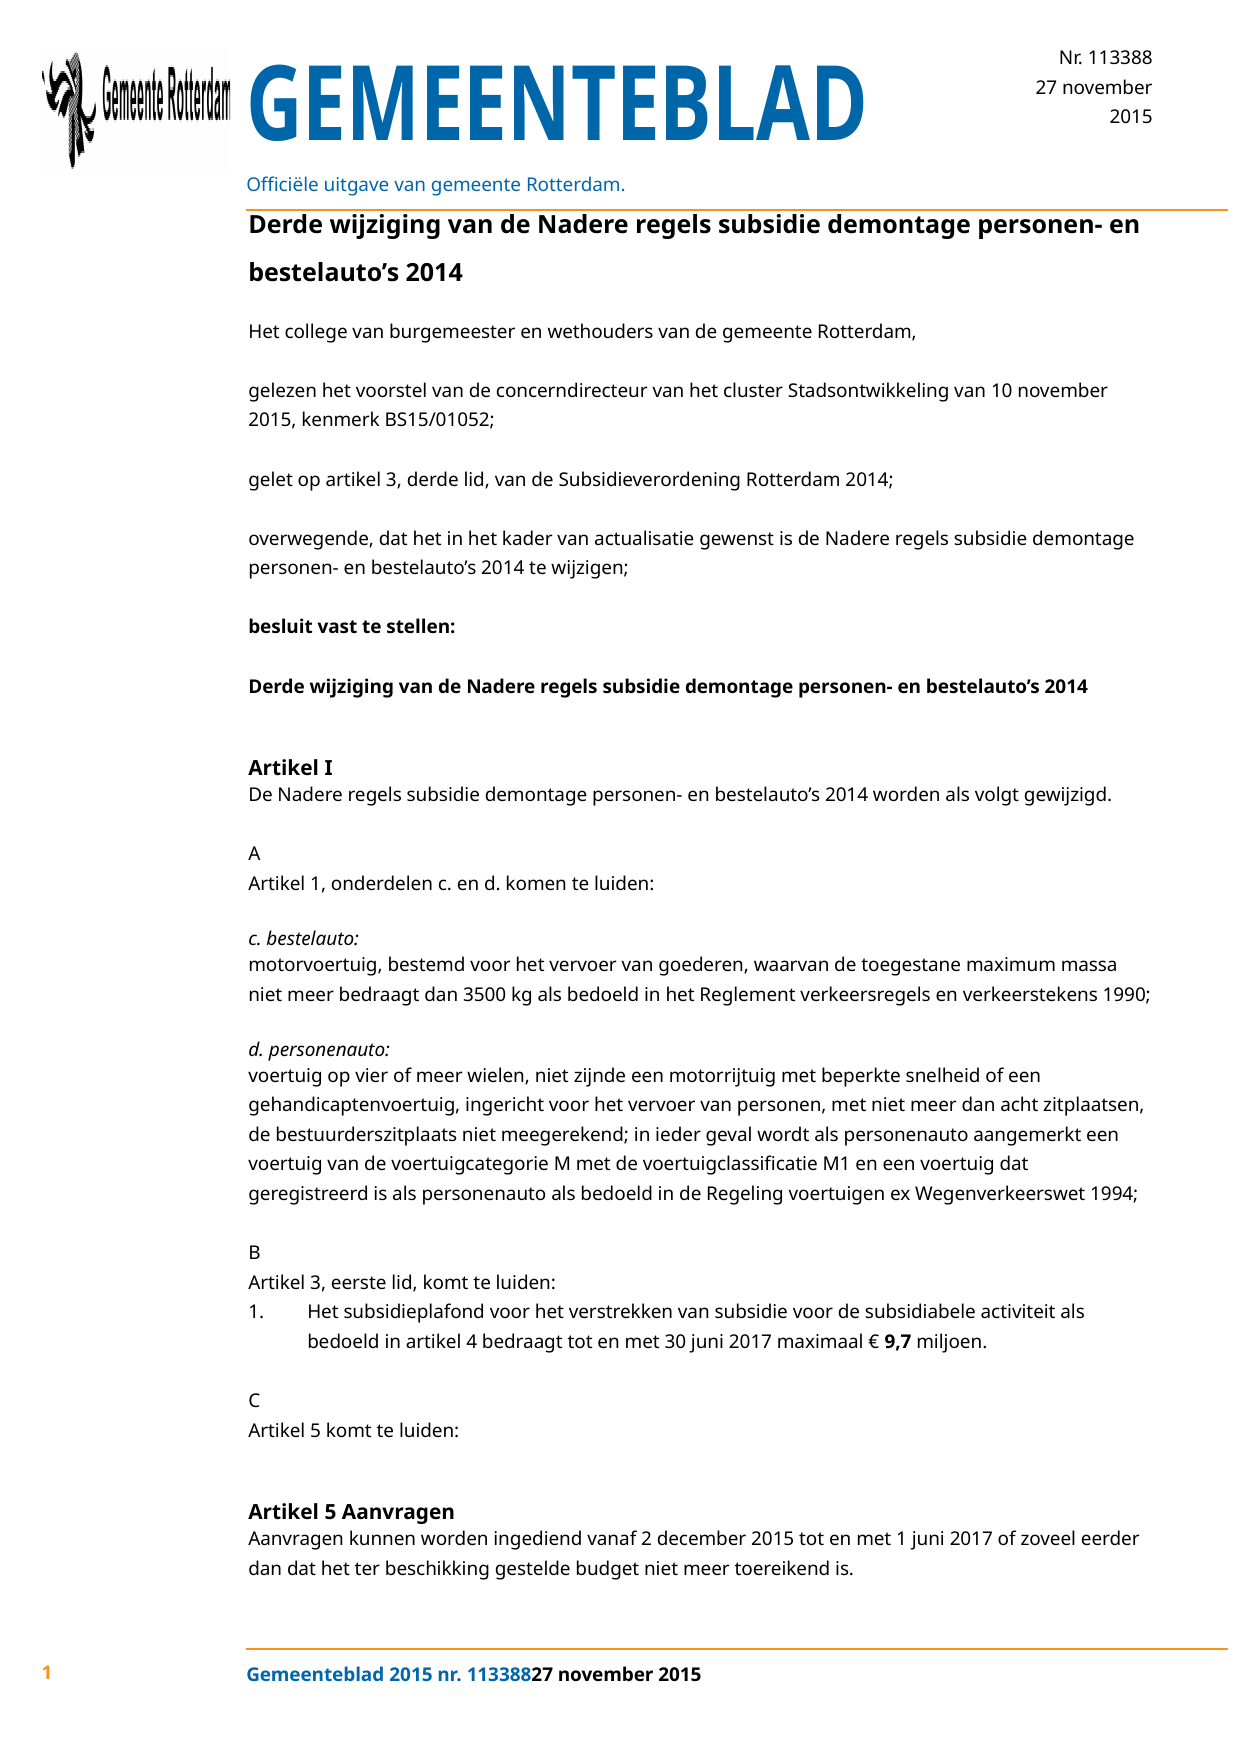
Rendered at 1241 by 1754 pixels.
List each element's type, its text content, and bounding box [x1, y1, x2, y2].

text motorvoertuig, bestemd voor het vervoer van goederen, waarvan de toegestane maximum massa niet meer bedraagt dan 3500 kg als bedoeld in het Reglement verkeersregels en verkeerstekens 1990; [248, 951, 1152, 1006]
text C [248, 1387, 1152, 1413]
text d. personenauto: [248, 1036, 1152, 1062]
text B [248, 1239, 1152, 1265]
text Derde wijziging van de Nadere regels subsidie demontage personen- en bestelauto’s 2014 [248, 673, 1152, 699]
text Artikel 5 komt te luiden: [248, 1417, 1152, 1442]
text gelet op artikel 3, derde lid, van de Subsidieverordening Rotterdam 2014; [248, 466, 1152, 492]
text Artikel I [248, 753, 1152, 781]
text overwegende, dat het in het kader van actualisatie gewenst is de Nadere regels subsidie demontage personen- en bestelauto’s 2014 te wijzigen; [248, 525, 1152, 580]
text Aanvragen kunnen worden ingediend vanaf 2 december 2015 tot en met 1 juni 2017 of zoveel eerder dan dat het ter beschikking gestelde budget niet meer toereikend is. [248, 1525, 1152, 1581]
text Artikel 3, eerste lid, komt te luiden: [248, 1269, 1152, 1294]
text c. bestelauto: [248, 925, 1152, 951]
text Derde wijziging van de Nadere regels subsidie demontage personen- en bestelauto’s 2014 [248, 211, 1152, 288]
text De Nadere regels subsidie demontage personen- en bestelauto’s 2014 worden als volgt gewijzigd. [248, 781, 1152, 807]
list Het subsidieplafond voor het verstrekken van subsidie voor de subsidiabele activiteit als bedoeld in artikel 4 bedraagt tot en met 30 juni 2017 maximaal € 9,7 miljoen. [248, 1298, 1152, 1354]
text voertuig op vier of meer wielen, niet zijnde een motorrijtuig met beperkte snelheid of een gehandicaptenvoertuig, ingericht voor het vervoer van personen, met niet meer dan acht zitplaatsen, de bestuurderszitplaats niet meegerekend; in ieder geval wordt als personenauto aangemerkt een voertuig van de voertuigcategorie M met de voertuigclassificatie M1 en een voertuig dat geregistreerd is als personenauto als bedoeld in de Regeling voertuigen ex Wegenverkeerswet 1994; [248, 1062, 1152, 1206]
picture [41, 47, 231, 172]
text Het college van burgemeester en wethouders van de gemeente Rotterdam, [248, 318, 1152, 344]
text Artikel 5 Aanvragen [248, 1497, 1152, 1525]
text Artikel 1, onderdelen c. en d. komen te luiden: [248, 870, 1152, 896]
text gelezen het voorstel van de concerndirecteur van het cluster Stadsontwikkeling van 10 november 2015, kenmerk BS15/01052; [248, 377, 1152, 432]
text besluit vast te stellen: [248, 614, 1152, 639]
text A [248, 841, 1152, 866]
